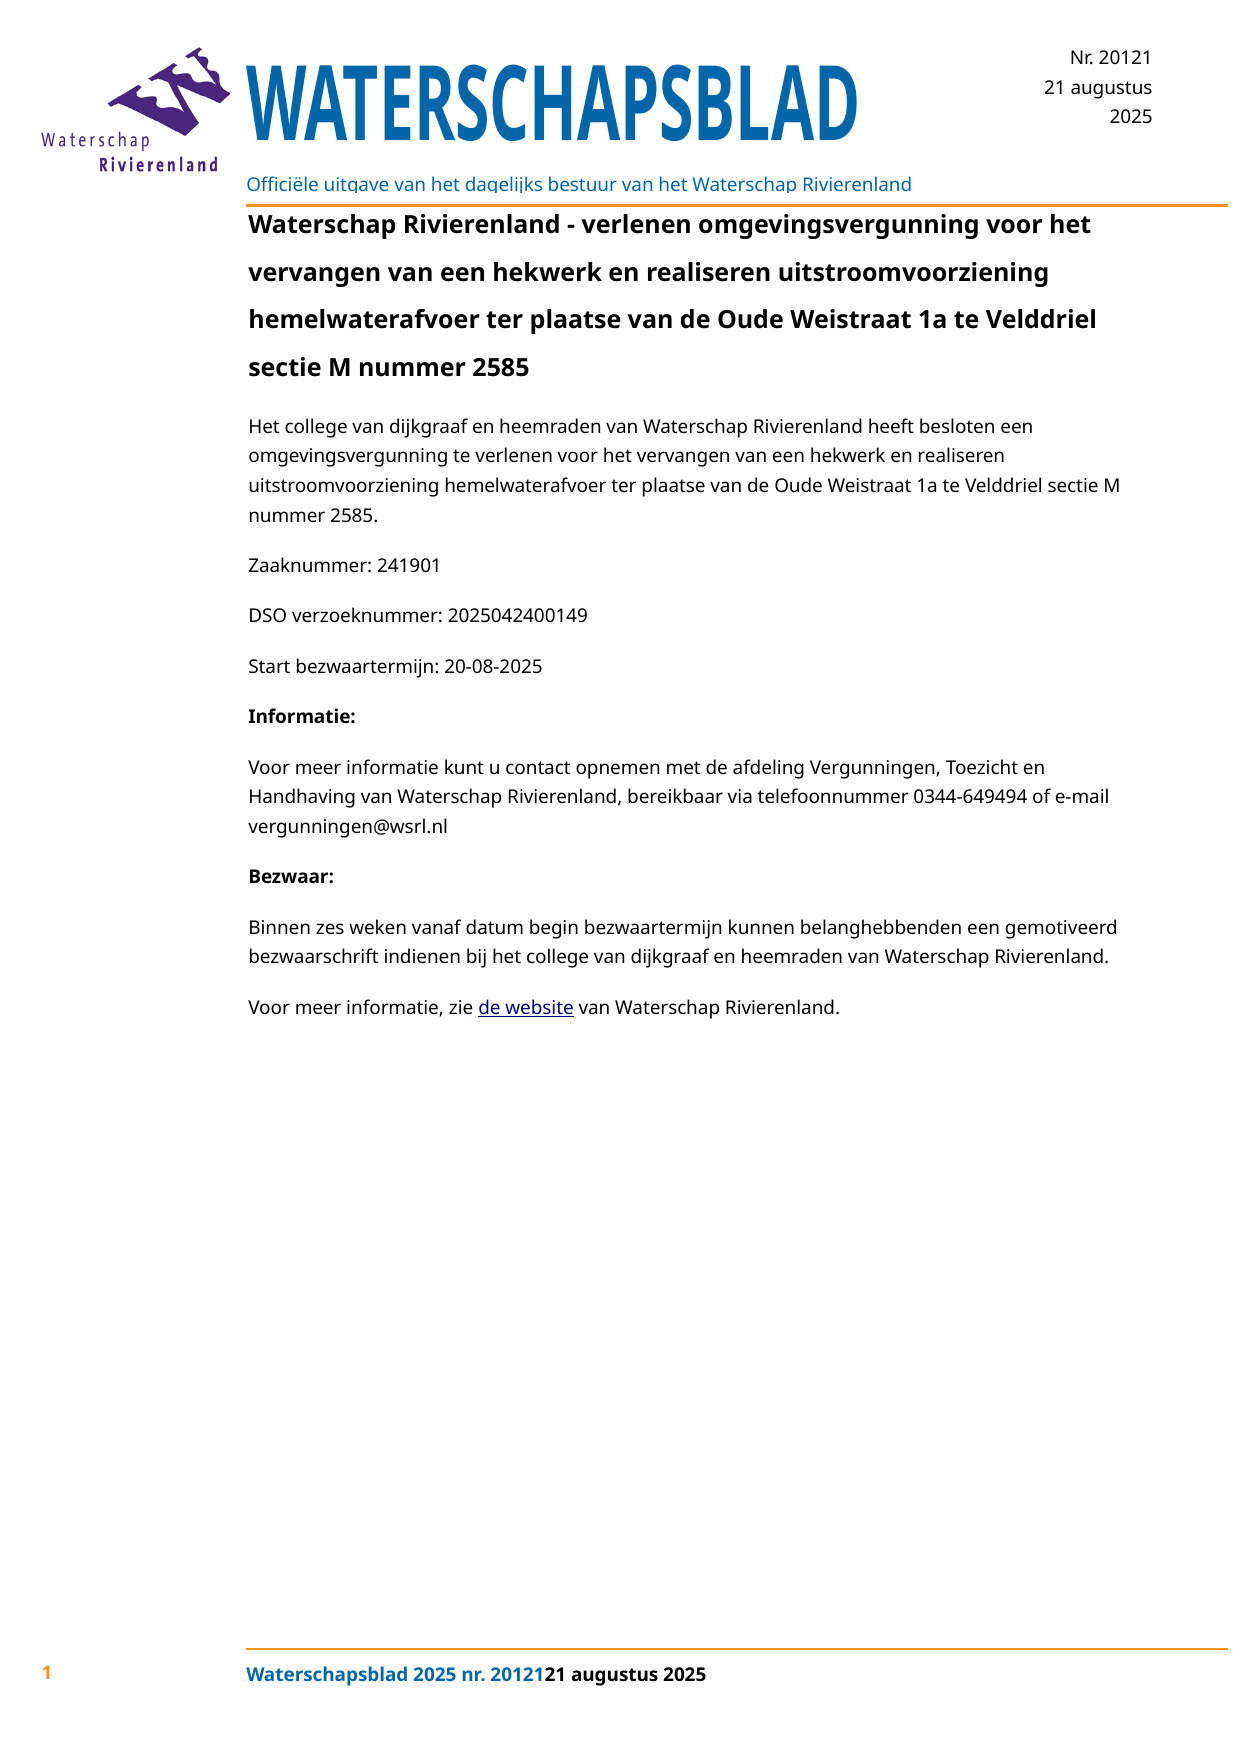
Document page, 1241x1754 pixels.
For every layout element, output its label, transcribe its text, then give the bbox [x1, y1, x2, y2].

text Bezwaar: [248, 863, 1152, 889]
text Voor meer informatie kunt u contact opnemen met de afdeling Vergunningen, Toezicht en Handhaving van Waterschap Rivierenland, bereikbaar via telefoonnummer 0344-649494 of e-mail vergunningen@wsrl.nl [248, 754, 1152, 839]
text Het college van dijkgraaf en heemraden van Waterschap Rivierenland heeft besloten een omgevingsvergunning te verlenen voor het vervangen van een hekwerk en realiseren uitstroomvoorziening hemelwaterafvoer ter plaatse van de Oude Weistraat 1a te Velddriel sectie M nummer 2585. [248, 413, 1152, 528]
picture [41, 47, 231, 172]
text Voor meer informatie, zie de website van Waterschap Rivierenland. [248, 994, 1152, 1020]
text DSO verzoeknummer: 2025042400149 [248, 603, 1152, 628]
text Waterschap Rivierenland - verlenen omgevingsvergunning voor het vervangen van een hekwerk en realiseren uitstroomvoorziening hemelwaterafvoer ter plaatse van de Oude Weistraat 1a te Velddriel sectie M nummer 2585 [248, 207, 1152, 384]
text Informatie: [248, 703, 1152, 729]
text Start bezwaartermijn: 20-08-2025 [248, 653, 1152, 679]
text Binnen zes weken vanaf datum begin bezwaartermijn kunnen belanghebbenden een gemotiveerd bezwaarschrift indienen bij het college van dijkgraaf en heemraden van Waterschap Rivierenland. [248, 914, 1152, 969]
text Zaaknummer: 241901 [248, 552, 1152, 578]
